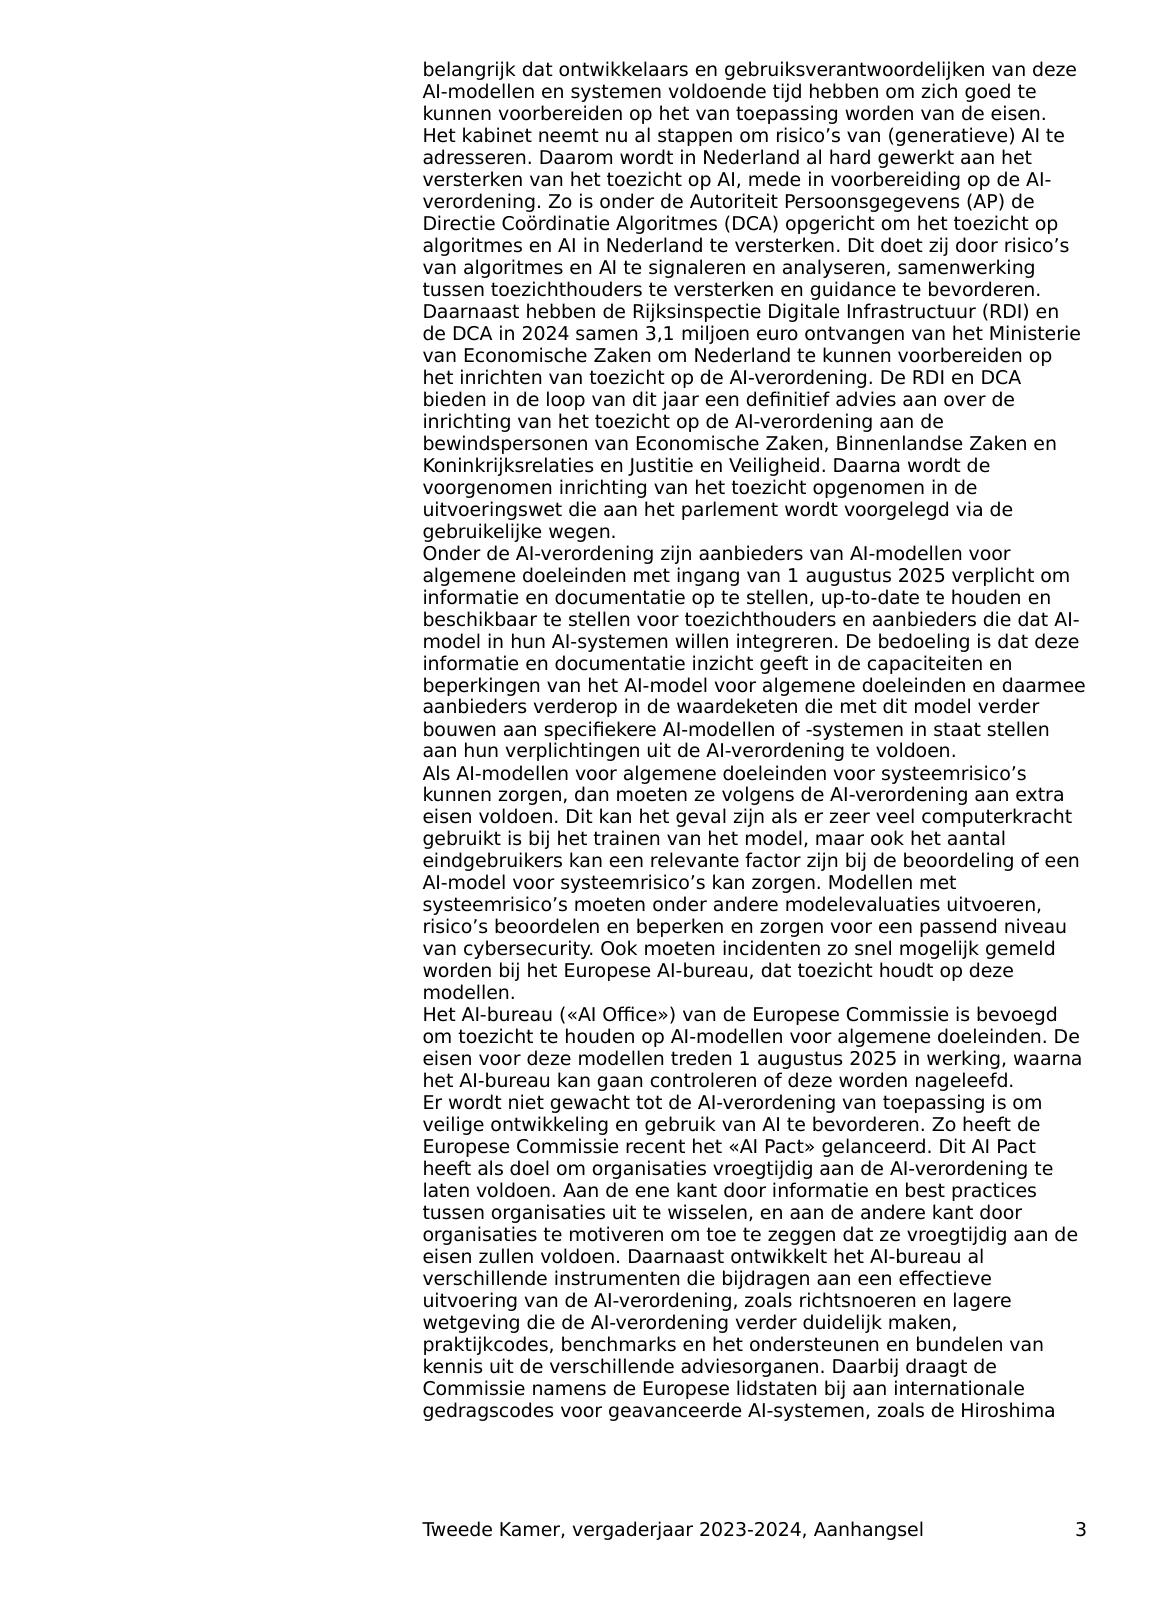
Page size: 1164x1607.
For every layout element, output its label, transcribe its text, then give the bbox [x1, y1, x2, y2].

text Er wordt niet gewacht tot de AI-verordening van toepassing is om veilige ontwikkeling en gebruik van AI te bevorderen. Zo heeft de Europese Commissie recent het «AI Pact» gelanceerd. Dit AI Pact heeft als doel om organisaties vroegtijdig aan de AI-verordening te laten voldoen. Aan de ene kant door informatie en best practices tussen organisaties uit te wisselen, en aan de andere kant door organisaties te motiveren om toe te zeggen dat ze vroegtijdig aan de eisen zullen voldoen. Daarnaast ontwikkelt het AI-bureau al verschillende instrumenten die bijdragen aan een effectieve uitvoering van de AI-verordening, zoals richtsnoeren en lagere wetgeving die de AI-verordening verder duidelijk maken, praktijkcodes, benchmarks en het ondersteunen en bundelen van kennis uit de verschillende adviesorganen. Daarbij draagt de Commissie namens de Europese lidstaten bij aan internationale gedragscodes voor geavanceerde AI-systemen, zoals de Hiroshima [422, 1092, 1087, 1422]
text belangrijk dat ontwikkelaars en gebruiksverantwoordelijken van deze AI-modellen en systemen voldoende tijd hebben om zich goed te kunnen voorbereiden op het van toepassing worden van de eisen. [422, 59, 1087, 125]
text Het AI-bureau («AI Office») van de Europese Commissie is bevoegd om toezicht te houden op AI-modellen voor algemene doeleinden. De eisen voor deze modellen treden 1 augustus 2025 in werking, waarna het AI-bureau kan gaan controleren of deze worden nageleefd. [422, 1004, 1087, 1092]
text Het kabinet neemt nu al stappen om risico’s van (generatieve) AI te adresseren. Daarom wordt in Nederland al hard gewerkt aan het versterken van het toezicht op AI, mede in voorbereiding op de AI-verordening. Zo is onder de Autoriteit Persoonsgegevens (AP) de Directie Coördinatie Algoritmes (DCA) opgericht om het toezicht op algoritmes en AI in Nederland te versterken. Dit doet zij door risico’s van algoritmes en AI te signaleren en analyseren, samenwerking tussen toezichthouders te versterken en guidance te bevorderen. Daarnaast hebben de Rijksinspectie Digitale Infrastructuur (RDI) en de DCA in 2024 samen 3,1 miljoen euro ontvangen van het Ministerie van Economische Zaken om Nederland te kunnen voorbereiden op het inrichten van toezicht op de AI-verordening. De RDI en DCA bieden in de loop van dit jaar een definitief advies aan over de inrichting van het toezicht op de AI-verordening aan de bewindspersonen van Economische Zaken, Binnenlandse Zaken en Koninkrijksrelaties en Justitie en Veiligheid. Daarna wordt de voorgenomen inrichting van het toezicht opgenomen in de uitvoeringswet die aan het parlement wordt voorgelegd via de gebruikelijke wegen. [422, 125, 1087, 543]
text Als AI-modellen voor algemene doeleinden voor systeemrisico’s kunnen zorgen, dan moeten ze volgens de AI-verordening aan extra eisen voldoen. Dit kan het geval zijn als er zeer veel computerkracht gebruikt is bij het trainen van het model, maar ook het aantal eindgebruikers kan een relevante factor zijn bij de beoordeling of een AI-model voor systeemrisico’s kan zorgen. Modellen met systeemrisico’s moeten onder andere modelevaluaties uitvoeren, risico’s beoordelen en beperken en zorgen voor een passend niveau van cybersecurity. Ook moeten incidenten zo snel mogelijk gemeld worden bij het Europese AI-bureau, dat toezicht houdt op deze modellen. [422, 762, 1087, 1004]
text Onder de AI-verordening zijn aanbieders van AI-modellen voor algemene doeleinden met ingang van 1 augustus 2025 verplicht om informatie en documentatie op te stellen, up-to-date te houden en beschikbaar te stellen voor toezichthouders en aanbieders die dat AI-model in hun AI-systemen willen integreren. De bedoeling is dat deze informatie en documentatie inzicht geeft in de capaciteiten en beperkingen van het AI-model voor algemene doeleinden en daarmee aanbieders verderop in de waardeketen die met dit model verder bouwen aan specifiekere AI-modellen of -systemen in staat stellen aan hun verplichtingen uit de AI-verordening te voldoen. [422, 543, 1087, 762]
